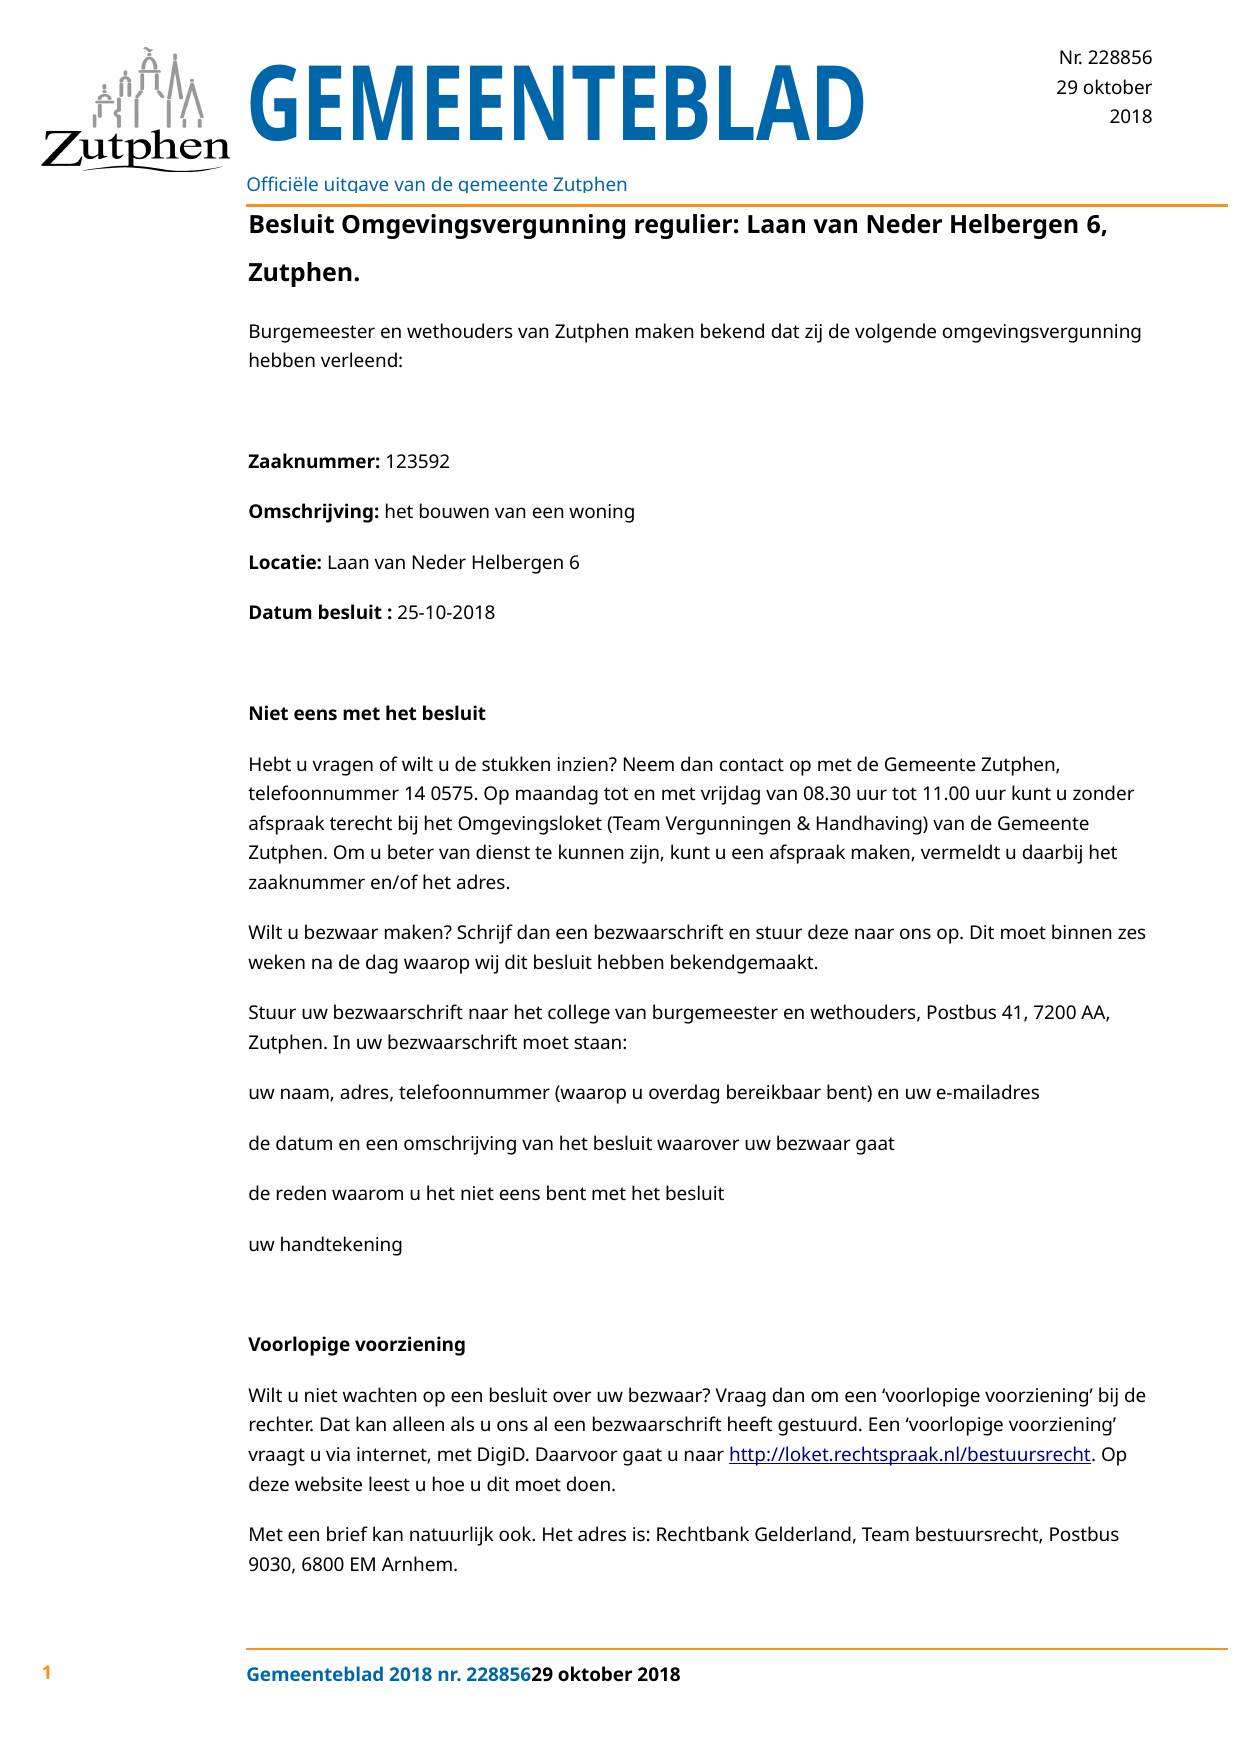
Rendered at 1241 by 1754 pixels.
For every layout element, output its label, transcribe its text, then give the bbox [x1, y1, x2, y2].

text Hebt u vragen of wilt u de stukken inzien? Neem dan contact op met de Gemeente Zutphen, telefoonnummer 14 0575. Op maandag tot en met vrijdag van 08.30 uur tot 11.00 uur kunt u zonder afspraak terecht bij het Omgevingsloket (Team Vergunningen & Handhaving) van de Gemeente Zutphen. Om u beter van dienst te kunnen zijn, kunt u een afspraak maken, vermeldt u daarbij het zaaknummer en/of het adres. [248, 751, 1152, 895]
text Met een brief kan natuurlijk ook. Het adres is: Rechtbank Gelderland, Team bestuursrecht, Postbus 9030, 6800 EM Arnhem. [248, 1521, 1152, 1577]
text Niet eens met het besluit [248, 700, 1152, 726]
text de datum en een omschrijving van het besluit waarover uw bezwaar gaat [248, 1130, 1152, 1156]
text de reden waarom u het niet eens bent met het besluit [248, 1180, 1152, 1206]
text Omschrijving: het bouwen van een woning [248, 499, 1152, 524]
text Besluit Omgevingsvergunning regulier: Laan van Neder Helbergen 6, Zutphen. [248, 207, 1152, 288]
text Voorlopige voorziening [248, 1332, 1152, 1357]
picture [41, 47, 231, 172]
text Stuur uw bezwaarschrift naar het college van burgemeester en wethouders, Postbus 41, 7200 AA, Zutphen. In uw bezwaarschrift moet staan: [248, 999, 1152, 1055]
text Zaaknummer: 123592 [248, 448, 1152, 474]
text uw handtekening [248, 1231, 1152, 1257]
text uw naam, adres, telefoonnummer (waarop u overdag bereikbaar bent) en uw e-mailadres [248, 1079, 1152, 1105]
text Datum besluit : 25-10-2018 [248, 599, 1152, 625]
text Locatie: Laan van Neder Helbergen 6 [248, 549, 1152, 575]
text Burgemeester en wethouders van Zutphen maken bekend dat zij de volgende omgevingsvergunning hebben verleend: [248, 318, 1152, 373]
text Wilt u bezwaar maken? Schrijf dan een bezwaarschrift en stuur deze naar ons op. Dit moet binnen zes weken na de dag waarop wij dit besluit hebben bekendgemaakt. [248, 919, 1152, 975]
text Wilt u niet wachten op een besluit over uw bezwaar? Vraag dan om een ‘voorlopige voorziening’ bij de rechter. Dat kan alleen als u ons al een bezwaarschrift heeft gestuurd. Een ‘voorlopige voorziening’ vraagt u via internet, met DigiD. Daarvoor gaat u naar http://loket.rechtspraak.nl/bestuursrecht. Op deze website leest u hoe u dit moet doen. [248, 1382, 1152, 1497]
